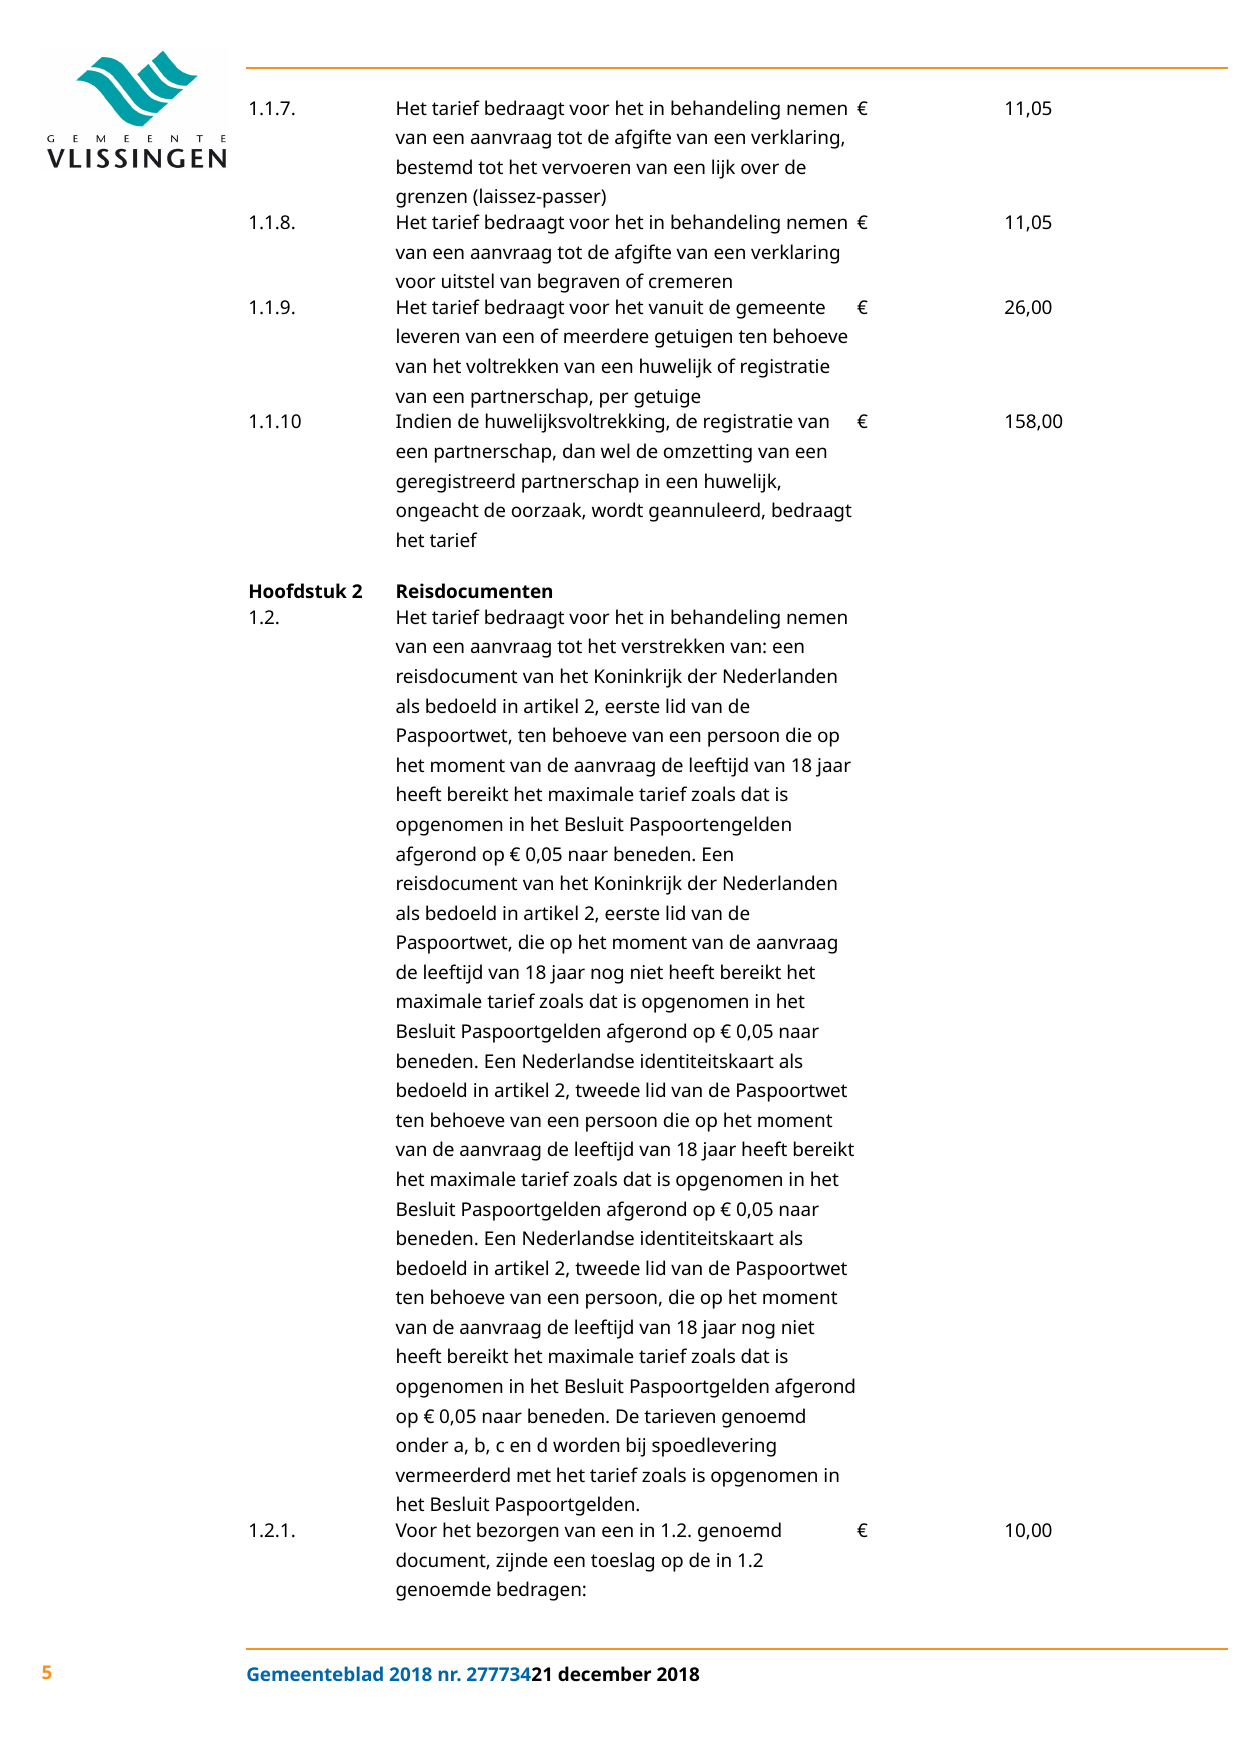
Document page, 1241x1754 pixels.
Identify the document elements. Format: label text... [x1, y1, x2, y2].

table_cell 26,00 [1004, 294, 1152, 409]
table_cell 1.1.9. [248, 294, 395, 409]
table_cell Hoofdstuk 2 [248, 579, 395, 604]
table_cell Het tarief bedraagt voor het vanuit de gemeente leveren van een of meerdere getuigen ten behoeve van het voltrekken van een huwelijk of registratie van een partnerschap, per getuige [395, 294, 857, 409]
table_cell 1.1.7. [248, 95, 395, 209]
table_cell € [857, 95, 1004, 209]
table_cell [857, 604, 1004, 1517]
table_cell Het tarief bedraagt voor het in behandeling nemen van een aanvraag tot de afgifte van een verklaring, bestemd tot het vervoeren van een lijk over de grenzen (laissez-passer) [395, 95, 857, 209]
table_cell [857, 553, 1004, 578]
table_cell 1.2. [248, 604, 395, 1517]
table_cell € [857, 209, 1004, 294]
table_cell 11,05 [1004, 209, 1152, 294]
table_cell 1.1.8. [248, 209, 395, 294]
table_cell Het tarief bedraagt voor het in behandeling nemen van een aanvraag tot de afgifte van een verklaring voor uitstel van begraven of cremeren [395, 209, 857, 294]
table_cell [1004, 553, 1152, 578]
table_cell [395, 553, 857, 578]
table_cell [1004, 604, 1152, 1517]
table_cell [857, 579, 1004, 604]
table_cell 158,00 [1004, 409, 1152, 553]
table_cell [248, 553, 395, 578]
table_cell 1.1.10 [248, 409, 395, 553]
table_cell € [857, 409, 1004, 553]
picture [41, 47, 231, 172]
table_cell Voor het bezorgen van een in 1.2. genoemd document, zijnde een toeslag op de in 1.2 genoemde bedragen: [395, 1518, 857, 1602]
table_cell 1.2.1. [248, 1518, 395, 1602]
table_cell Het tarief bedraagt voor het in behandeling nemen van een aanvraag tot het verstrekken van: een reisdocument van het Koninkrijk der Nederlanden als bedoeld in artikel 2, eerste lid van de Paspoortwet, ten behoeve van een persoon die op het moment van de aanvraag de leeftijd van 18 jaar heeft bereikt het maximale tarief zoals dat is opgenomen in het Besluit Paspoortengelden afgerond op € 0,05 naar beneden. Een reisdocument van het Koninkrijk der Nederlanden als bedoeld in artikel 2, eerste lid van de Paspoortwet, die op het moment van de aanvraag de leeftijd van 18 jaar nog niet heeft bereikt het maximale tarief zoals dat is opgenomen in het Besluit Paspoortgelden afgerond op € 0,05 naar beneden. Een Nederlandse identiteitskaart als bedoeld in artikel 2, tweede lid van de Paspoortwet ten behoeve van een persoon die op het moment van de aanvraag de leeftijd van 18 jaar heeft bereikt het maximale tarief zoals dat is opgenomen in het Besluit Paspoortgelden afgerond op € 0,05 naar beneden. Een Nederlandse identiteitskaart als bedoeld in artikel 2, tweede lid van de Paspoortwet ten behoeve van een persoon, die op het moment van de aanvraag de leeftijd van 18 jaar nog niet heeft bereikt het maximale tarief zoals dat is opgenomen in het Besluit Paspoortgelden afgerond op € 0,05 naar beneden. De tarieven genoemd onder a, b, c en d worden bij spoedlevering vermeerderd met het tarief zoals is opgenomen in het Besluit Paspoortgelden. [395, 604, 857, 1517]
table_cell 11,05 [1004, 95, 1152, 209]
table_cell € [857, 294, 1004, 409]
table_cell 10,00 [1004, 1518, 1152, 1602]
table_cell [1004, 579, 1152, 604]
table_cell Reisdocumenten [395, 579, 857, 604]
table_cell Indien de huwelijksvoltrekking, de registratie van een partnerschap, dan wel de omzetting van een geregistreerd partnerschap in een huwelijk, ongeacht de oorzaak, wordt geannuleerd, bedraagt het tarief [395, 409, 857, 553]
table_cell € [857, 1518, 1004, 1602]
